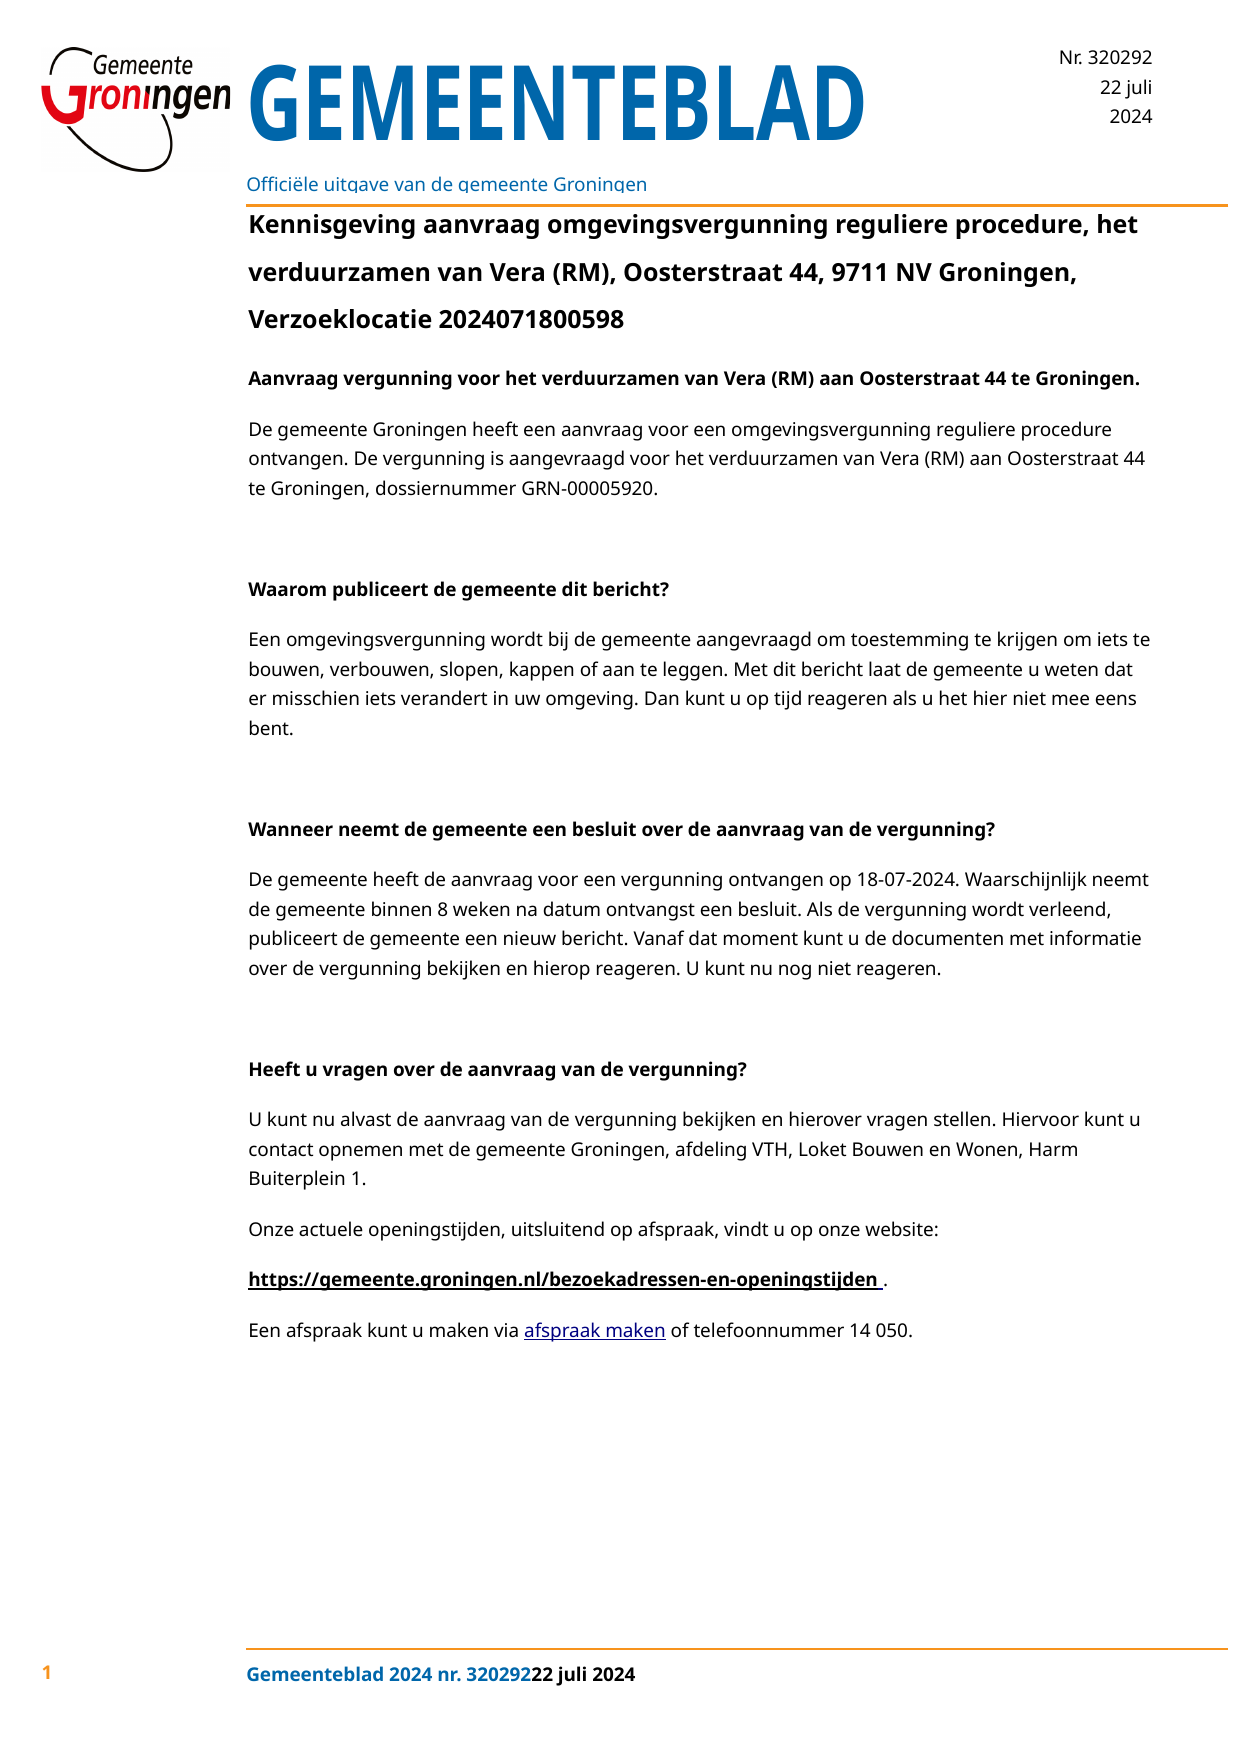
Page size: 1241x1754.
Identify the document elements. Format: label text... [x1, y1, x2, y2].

text De gemeente heeft de aanvraag voor een vergunning ontvangen op 18-07-2024. Waarschijnlijk neemt de gemeente binnen 8 weken na datum ontvangst een besluit. Als de vergunning wordt verleend, publiceert de gemeente een nieuw bericht. Vanaf dat moment kunt u de documenten met informatie over de vergunning bekijken en hierop reageren. U kunt nu nog niet reageren. [248, 866, 1152, 981]
text Een omgevingsvergunning wordt bij de gemeente aangevraagd om toestemming te krijgen om iets te bouwen, verbouwen, slopen, kappen of aan te leggen. Met dit bericht laat de gemeente u weten dat er misschien iets verandert in uw omgeving. Dan kunt u op tijd reageren als u het hier niet mee eens bent. [248, 626, 1152, 741]
text Waarom publiceert de gemeente dit bericht? [248, 576, 1152, 602]
text Aanvraag vergunning voor het verduurzamen van Vera (RM) aan Oosterstraat 44 te Groningen. [248, 366, 1152, 391]
text https://gemeente.groningen.nl/bezoekadressen-en-openingstijden . [248, 1266, 1152, 1292]
text De gemeente Groningen heeft een aanvraag voor een omgevingsvergunning reguliere procedure ontvangen. De vergunning is aangevraagd voor het verduurzamen van Vera (RM) aan Oosterstraat 44 te Groningen, dossiernummer GRN-00005920. [248, 416, 1152, 501]
text U kunt nu alvast de aanvraag van de vergunning bekijken en hierover vragen stellen. Hiervoor kunt u contact opnemen met de gemeente Groningen, afdeling VTH, Loket Bouwen en Wonen, Harm Buiterplein 1. [248, 1106, 1152, 1191]
text Onze actuele openingstijden, uitsluitend op afspraak, vindt u op onze website: [248, 1216, 1152, 1242]
text Heeft u vragen over de aanvraag van de vergunning? [248, 1056, 1152, 1082]
text Een afspraak kunt u maken via afspraak maken of telefoonnummer 14 050. [248, 1317, 1152, 1342]
text Kennisgeving aanvraag omgevingsvergunning reguliere procedure, het verduurzamen van Vera (RM), Oosterstraat 44, 9711 NV Groningen, Verzoeklocatie 2024071800598 [248, 207, 1152, 336]
picture [41, 47, 231, 172]
text Wanneer neemt de gemeente een besluit over de aanvraag van de vergunning? [248, 816, 1152, 842]
